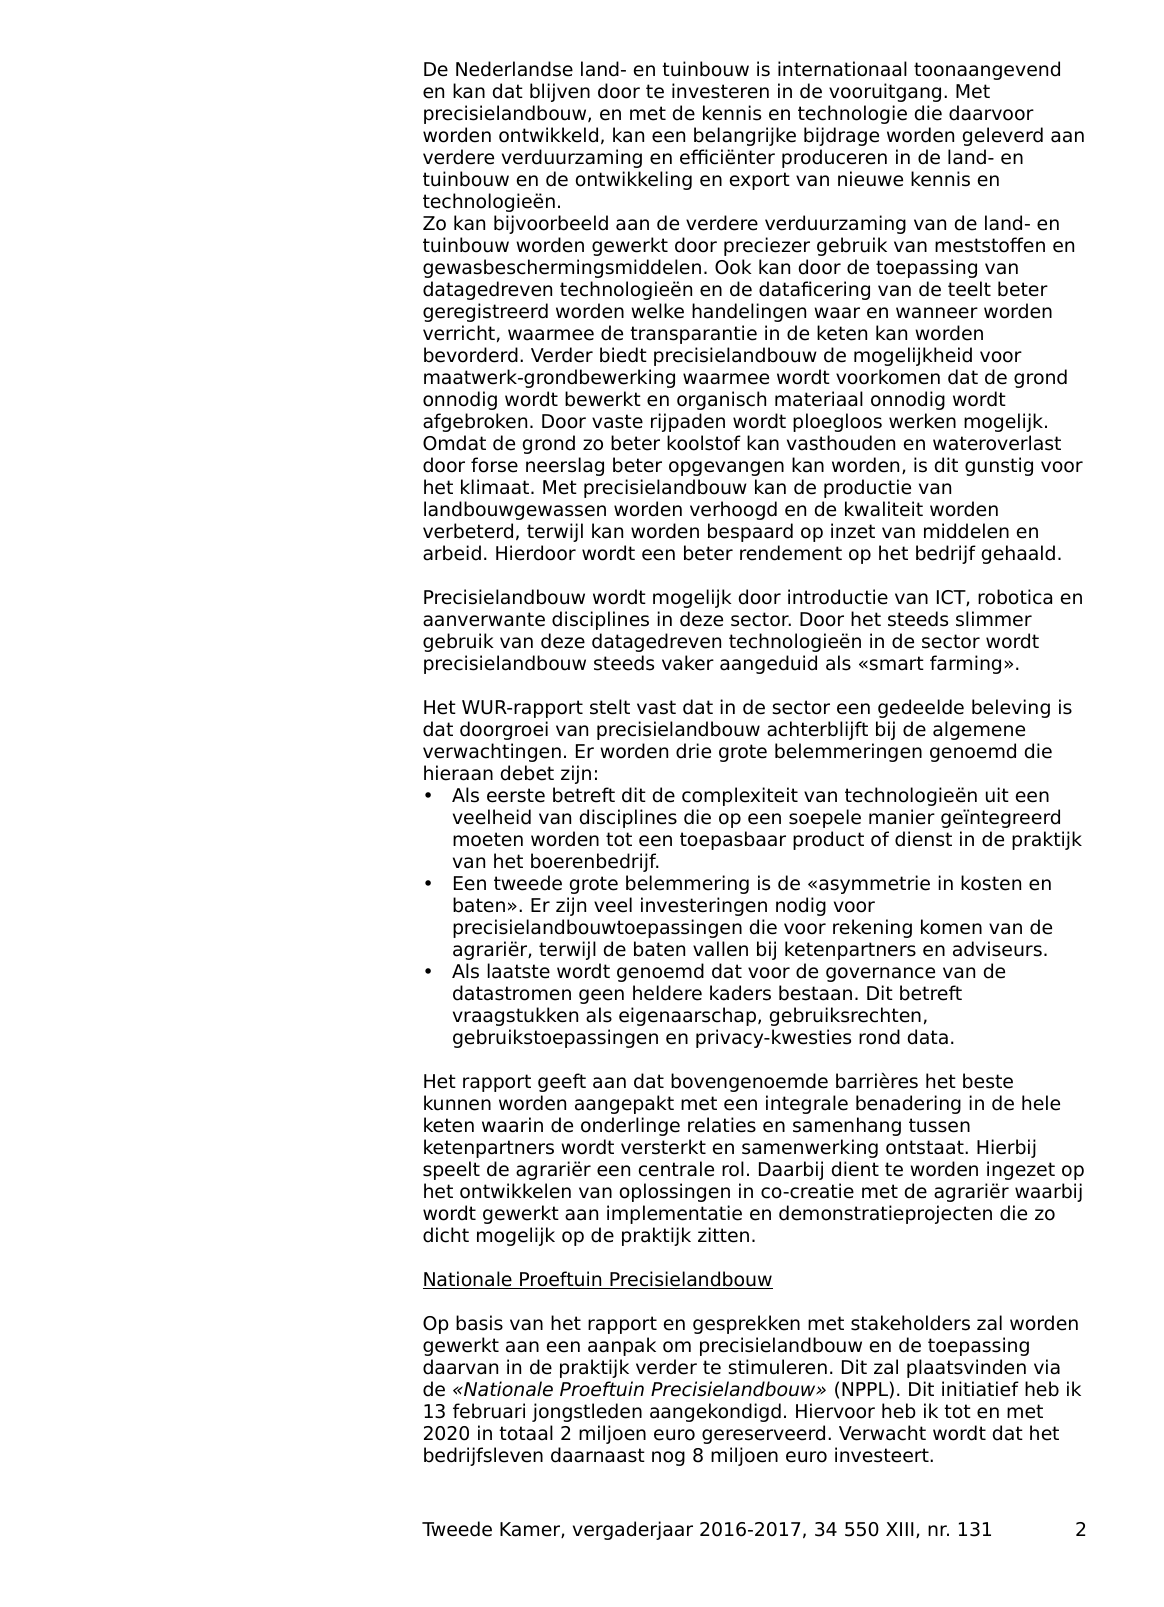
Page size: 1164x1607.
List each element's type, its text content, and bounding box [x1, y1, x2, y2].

text • Als eerste betreft dit de complexiteit van technologieën uit een veelheid van disciplines die op een soepele manier geïntegreerd moeten worden tot een toepasbaar product of dienst in de praktijk van het boerenbedrijf. [422, 785, 1087, 873]
text Het WUR-rapport stelt vast dat in de sector een gedeelde beleving is dat doorgroei van precisielandbouw achterblijft bij de algemene verwachtingen. Er worden drie grote belemmeringen genoemd die hieraan debet zijn: [422, 697, 1087, 785]
text Zo kan bijvoorbeeld aan de verdere verduurzaming van de land- en tuinbouw worden gewerkt door preciezer gebruik van meststoffen en gewasbeschermingsmiddelen. Ook kan door de toepassing van datagedreven technologieën en de dataficering van de teelt beter geregistreerd worden welke handelingen waar en wanneer worden verricht, waarmee de transparantie in de keten kan worden bevorderd. Verder biedt precisielandbouw de mogelijkheid voor maatwerk-grondbewerking waarmee wordt voorkomen dat de grond onnodig wordt bewerkt en organisch materiaal onnodig wordt afgebroken. Door vaste rijpaden wordt ploegloos werken mogelijk. Omdat de grond zo beter koolstof kan vasthouden en wateroverlast door forse neerslag beter opgevangen kan worden, is dit gunstig voor het klimaat. Met precisielandbouw kan de productie van landbouwgewassen worden verhoogd en de kwaliteit worden verbeterd, terwijl kan worden bespaard op inzet van middelen en arbeid. Hierdoor wordt een beter rendement op het bedrijf gehaald. [422, 213, 1087, 564]
text Precisielandbouw wordt mogelijk door introductie van ICT, robotica en aanverwante disciplines in deze sector. Door het steeds slimmer gebruik van deze datagedreven technologieën in de sector wordt precisielandbouw steeds vaker aangeduid als «smart farming». [422, 587, 1087, 675]
subtitle Nationale Proeftuin Precisielandbouw [422, 1269, 1087, 1291]
text • Als laatste wordt genoemd dat voor de governance van de datastromen geen heldere kaders bestaan. Dit betreft vraagstukken als eigenaarschap, gebruiksrechten, gebruikstoepassingen en privacy-kwesties rond data. [422, 961, 1087, 1048]
text Op basis van het rapport en gesprekken met stakeholders zal worden gewerkt aan een aanpak om precisielandbouw en de toepassing daarvan in de praktijk verder te stimuleren. Dit zal plaatsvinden via de «Nationale Proeftuin Precisielandbouw» (NPPL). Dit initiatief heb ik 13 februari jongstleden aangekondigd. Hiervoor heb ik tot en met 2020 in totaal 2 miljoen euro gereserveerd. Verwacht wordt dat het bedrijfsleven daarnaast nog 8 miljoen euro investeert. [422, 1313, 1087, 1467]
text Het rapport geeft aan dat bovengenoemde barrières het beste kunnen worden aangepakt met een integrale benadering in de hele keten waarin de onderlinge relaties en samenhang tussen ketenpartners wordt versterkt en samenwerking ontstaat. Hierbij speelt de agrariër een centrale rol. Daarbij dient te worden ingezet op het ontwikkelen van oplossingen in co-creatie met de agrariër waarbij wordt gewerkt aan implementatie en demonstratieprojecten die zo dicht mogelijk op de praktijk zitten. [422, 1071, 1087, 1247]
text • Een tweede grote belemmering is de «asymmetrie in kosten en baten». Er zijn veel investeringen nodig voor precisielandbouwtoepassingen die voor rekening komen van de agrariër, terwijl de baten vallen bij ketenpartners en adviseurs. [422, 873, 1087, 961]
text De Nederlandse land- en tuinbouw is internationaal toonaangevend en kan dat blijven door te investeren in de vooruitgang. Met precisielandbouw, en met de kennis en technologie die daarvoor worden ontwikkeld, kan een belangrijke bijdrage worden geleverd aan verdere verduurzaming en efficiënter produceren in de land- en tuinbouw en de ontwikkeling en export van nieuwe kennis en technologieën. [422, 59, 1087, 213]
